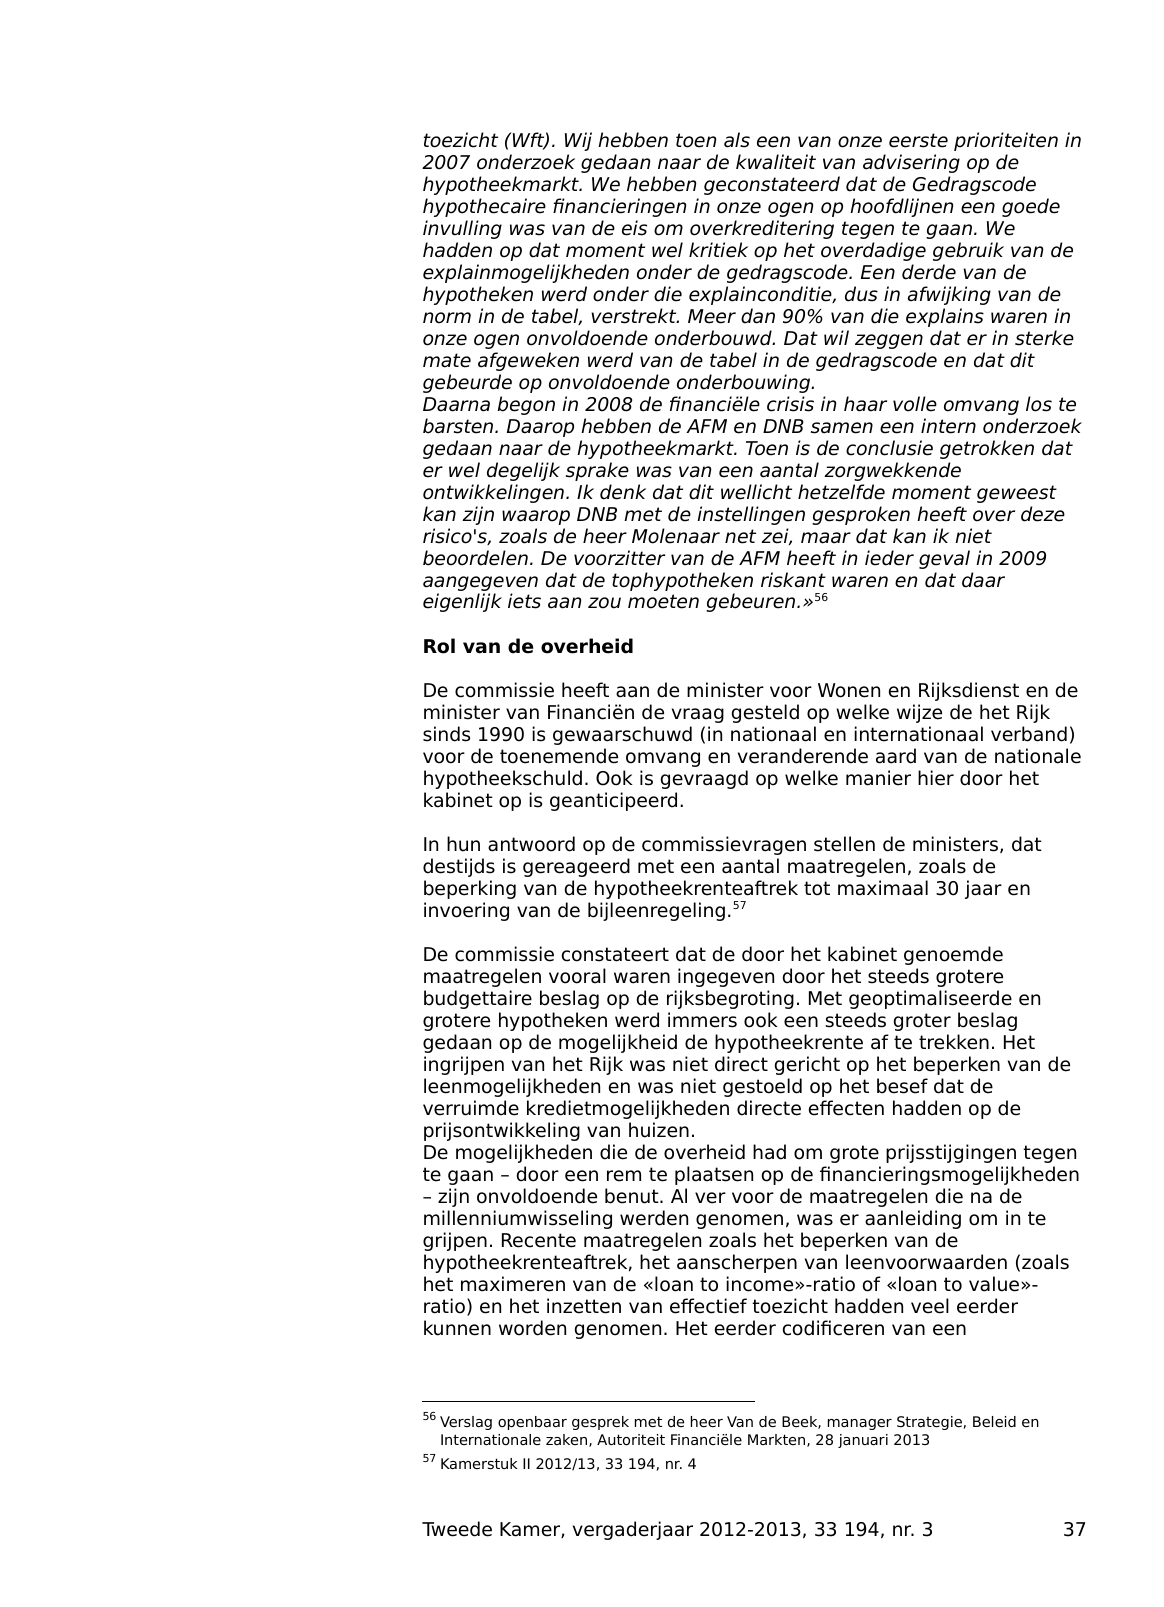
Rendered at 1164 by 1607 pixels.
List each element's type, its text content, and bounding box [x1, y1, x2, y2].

text Verslag openbaar gesprek met de heer Van de Beek, manager Strategie, Beleid en Internationale zaken, Autoriteit Financiële Markten, 28 januari 2013 [422, 1410, 1087, 1449]
text De commissie constateert dat de door het kabinet genoemde maatregelen vooral waren ingegeven door het steeds grotere budgettaire beslag op de rijksbegroting. Met geoptimaliseerde en grotere hypotheken werd immers ook een steeds groter beslag gedaan op de mogelijkheid de hypotheekrente af te trekken. Het ingrijpen van het Rijk was niet direct gericht op het beperken van de leenmogelijkheden en was niet gestoeld op het besef dat de verruimde kredietmogelijkheden directe effecten hadden op de prijsontwikkeling van huizen. [422, 944, 1087, 1142]
subtitle Rol van de overheid [422, 636, 1087, 658]
text Daarna begon in 2008 de financiële crisis in haar volle omvang los te barsten. Daarop hebben de AFM en DNB samen een intern onderzoek gedaan naar de hypotheekmarkt. Toen is de conclusie getrokken dat er wel degelijk sprake was van een aantal zorgwekkende ontwikkelingen. Ik denk dat dit wellicht hetzelfde moment geweest kan zijn waarop DNB met de instellingen gesproken heeft over deze risico's, zoals de heer Molenaar net zei, maar dat kan ik niet beoordelen. De voorzitter van de AFM heeft in ieder geval in 2009 aangegeven dat de tophypotheken riskant waren en dat daar eigenlijk iets aan zou moeten gebeuren.» [422, 394, 1087, 613]
text In hun antwoord op de commissievragen stellen de ministers, dat destijds is gereageerd met een aantal maatregelen, zoals de beperking van de hypotheekrenteaftrek tot maximaal 30 jaar en invoering van de bijleenregeling. [422, 834, 1087, 922]
text toezicht (Wft). Wij hebben toen als een van onze eerste prioriteiten in 2007 onderzoek gedaan naar de kwaliteit van advisering op de hypotheekmarkt. We hebben geconstateerd dat de Gedragscode hypothecaire financieringen in onze ogen op hoofdlijnen een goede invulling was van de eis om overkreditering tegen te gaan. We hadden op dat moment wel kritiek op het overdadige gebruik van de explainmogelijkheden onder de gedragscode. Een derde van de hypotheken werd onder die explainconditie, dus in afwijking van de norm in de tabel, verstrekt. Meer dan 90% van die explains waren in onze ogen onvoldoende onderbouwd. Dat wil zeggen dat er in sterke mate afgeweken werd van de tabel in de gedragscode en dat dit gebeurde op onvoldoende onderbouwing. [422, 130, 1087, 394]
text De mogelijkheden die de overheid had om grote prijsstijgingen tegen te gaan – door een rem te plaatsen op de financieringsmogelijkheden – zijn onvoldoende benut. Al ver voor de maatregelen die na de millenniumwisseling werden genomen, was er aanleiding om in te grijpen. Recente maatregelen zoals het beperken van de hypotheekrenteaftrek, het aanscherpen van leenvoorwaarden (zoals het maximeren van de «loan to income»-ratio of «loan to value»-ratio) en het inzetten van effectief toezicht hadden veel eerder kunnen worden genomen. Het eerder codificeren van een [422, 1142, 1087, 1339]
text Kamerstuk II 2012/13, 33 194, nr. 4 [422, 1452, 1087, 1474]
text De commissie heeft aan de minister voor Wonen en Rijksdienst en de minister van Financiën de vraag gesteld op welke wijze de het Rijk sinds 1990 is gewaarschuwd (in nationaal en internationaal verband) voor de toenemende omvang en veranderende aard van de nationale hypotheekschuld. Ook is gevraagd op welke manier hier door het kabinet op is geanticipeerd. [422, 680, 1087, 812]
